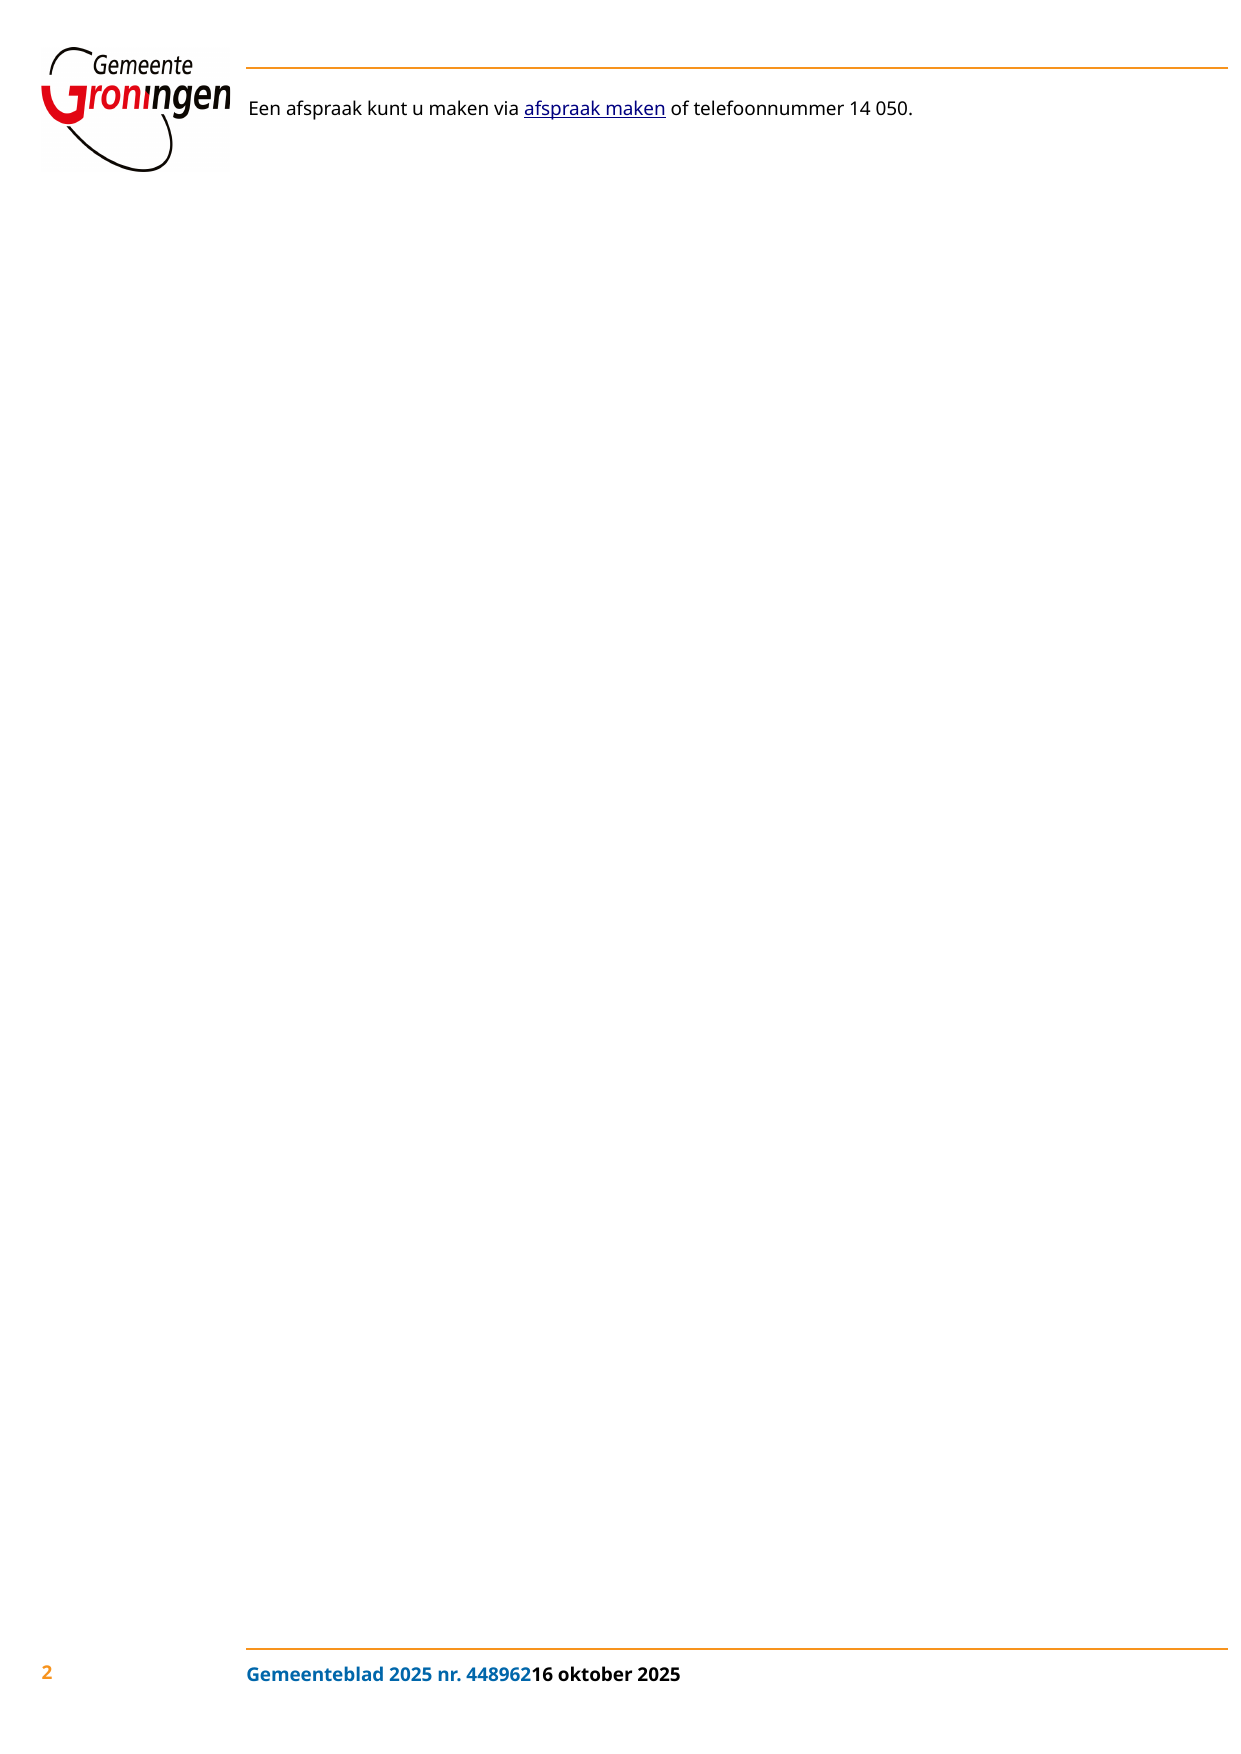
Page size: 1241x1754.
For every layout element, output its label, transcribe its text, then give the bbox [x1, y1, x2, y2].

text Een afspraak kunt u maken via afspraak maken of telefoonnummer 14 050. [248, 95, 1152, 121]
picture [41, 47, 231, 172]
